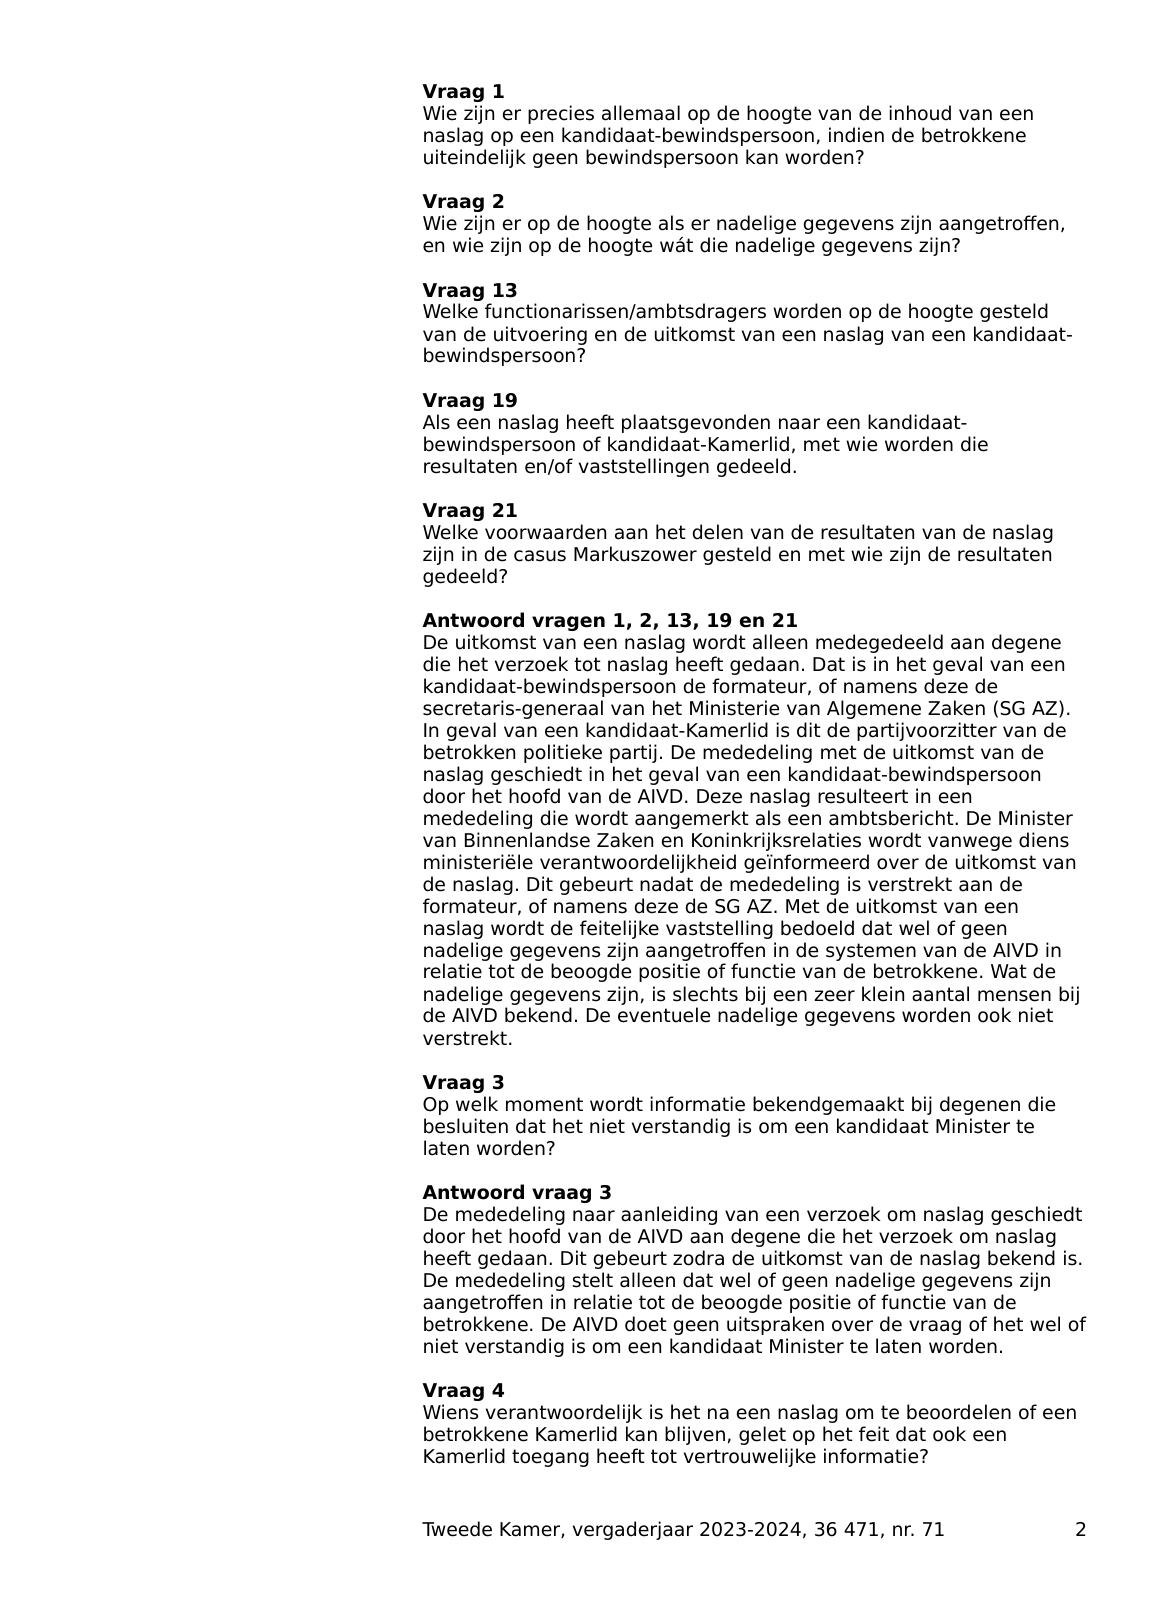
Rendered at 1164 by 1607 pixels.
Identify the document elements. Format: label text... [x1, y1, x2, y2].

text Vraag 19 [422, 389, 1087, 412]
text De uitkomst van een naslag wordt alleen medegedeeld aan degene die het verzoek tot naslag heeft gedaan. Dat is in het geval van een kandidaat-bewindspersoon de formateur, of namens deze de secretaris-generaal van het Ministerie van Algemene Zaken (SG AZ). In geval van een kandidaat-Kamerlid is dit de partijvoorzitter van de betrokken politieke partij. De mededeling met de uitkomst van de naslag geschiedt in het geval van een kandidaat-bewindspersoon door het hoofd van de AIVD. Deze naslag resulteert in een mededeling die wordt aangemerkt als een ambtsbericht. De Minister van Binnenlandse Zaken en Koninkrijksrelaties wordt vanwege diens ministeriële verantwoordelijkheid geïnformeerd over de uitkomst van de naslag. Dit gebeurt nadat de mededeling is verstrekt aan de formateur, of namens deze de SG AZ. Met de uitkomst van een naslag wordt de feitelijke vaststelling bedoeld dat wel of geen nadelige gegevens zijn aangetroffen in de systemen van de AIVD in relatie tot de beoogde positie of functie van de betrokkene. Wat de nadelige gegevens zijn, is slechts bij een zeer klein aantal mensen bij de AIVD bekend. De eventuele nadelige gegevens worden ook niet verstrekt. [422, 632, 1087, 1049]
text Welke functionarissen/ambtsdragers worden op de hoogte gesteld van de uitvoering en de uitkomst van een naslag van een kandidaat-bewindspersoon? [422, 301, 1087, 367]
text Welke voorwaarden aan het delen van de resultaten van de naslag zijn in de casus Markuszower gesteld en met wie zijn de resultaten gedeeld? [422, 522, 1087, 588]
text Antwoord vraag 3 [422, 1182, 1087, 1204]
text Antwoord vragen 1, 2, 13, 19 en 21 [422, 610, 1087, 632]
text Vraag 3 [422, 1072, 1087, 1093]
text Vraag 2 [422, 191, 1087, 213]
text Wie zijn er op de hoogte als er nadelige gegevens zijn aangetroffen, en wie zijn op de hoogte wát die nadelige gegevens zijn? [422, 213, 1087, 257]
text Vraag 21 [422, 500, 1087, 522]
text Wiens verantwoordelijk is het na een naslag om te beoordelen of een betrokkene Kamerlid kan blijven, gelet op het feit dat ook een Kamerlid toegang heeft tot vertrouwelijke informatie? [422, 1402, 1087, 1468]
text Vraag 4 [422, 1380, 1087, 1402]
text De mededeling naar aanleiding van een verzoek om naslag geschiedt door het hoofd van de AIVD aan degene die het verzoek om naslag heeft gedaan. Dit gebeurt zodra de uitkomst van de naslag bekend is. De mededeling stelt alleen dat wel of geen nadelige gegevens zijn aangetroffen in relatie tot de beoogde positie of functie van de betrokkene. De AIVD doet geen uitspraken over de vraag of het wel of niet verstandig is om een kandidaat Minister te laten worden. [422, 1204, 1087, 1357]
text Vraag 13 [422, 279, 1087, 301]
text Op welk moment wordt informatie bekendgemaakt bij degenen die besluiten dat het niet verstandig is om een kandidaat Minister te laten worden? [422, 1093, 1087, 1159]
text Als een naslag heeft plaatsgevonden naar een kandidaat-bewindspersoon of kandidaat-Kamerlid, met wie worden die resultaten en/of vaststellingen gedeeld. [422, 412, 1087, 477]
text Vraag 1 [422, 81, 1087, 103]
text Wie zijn er precies allemaal op de hoogte van de inhoud van een naslag op een kandidaat-bewindspersoon, indien de betrokkene uiteindelijk geen bewindspersoon kan worden? [422, 103, 1087, 169]
